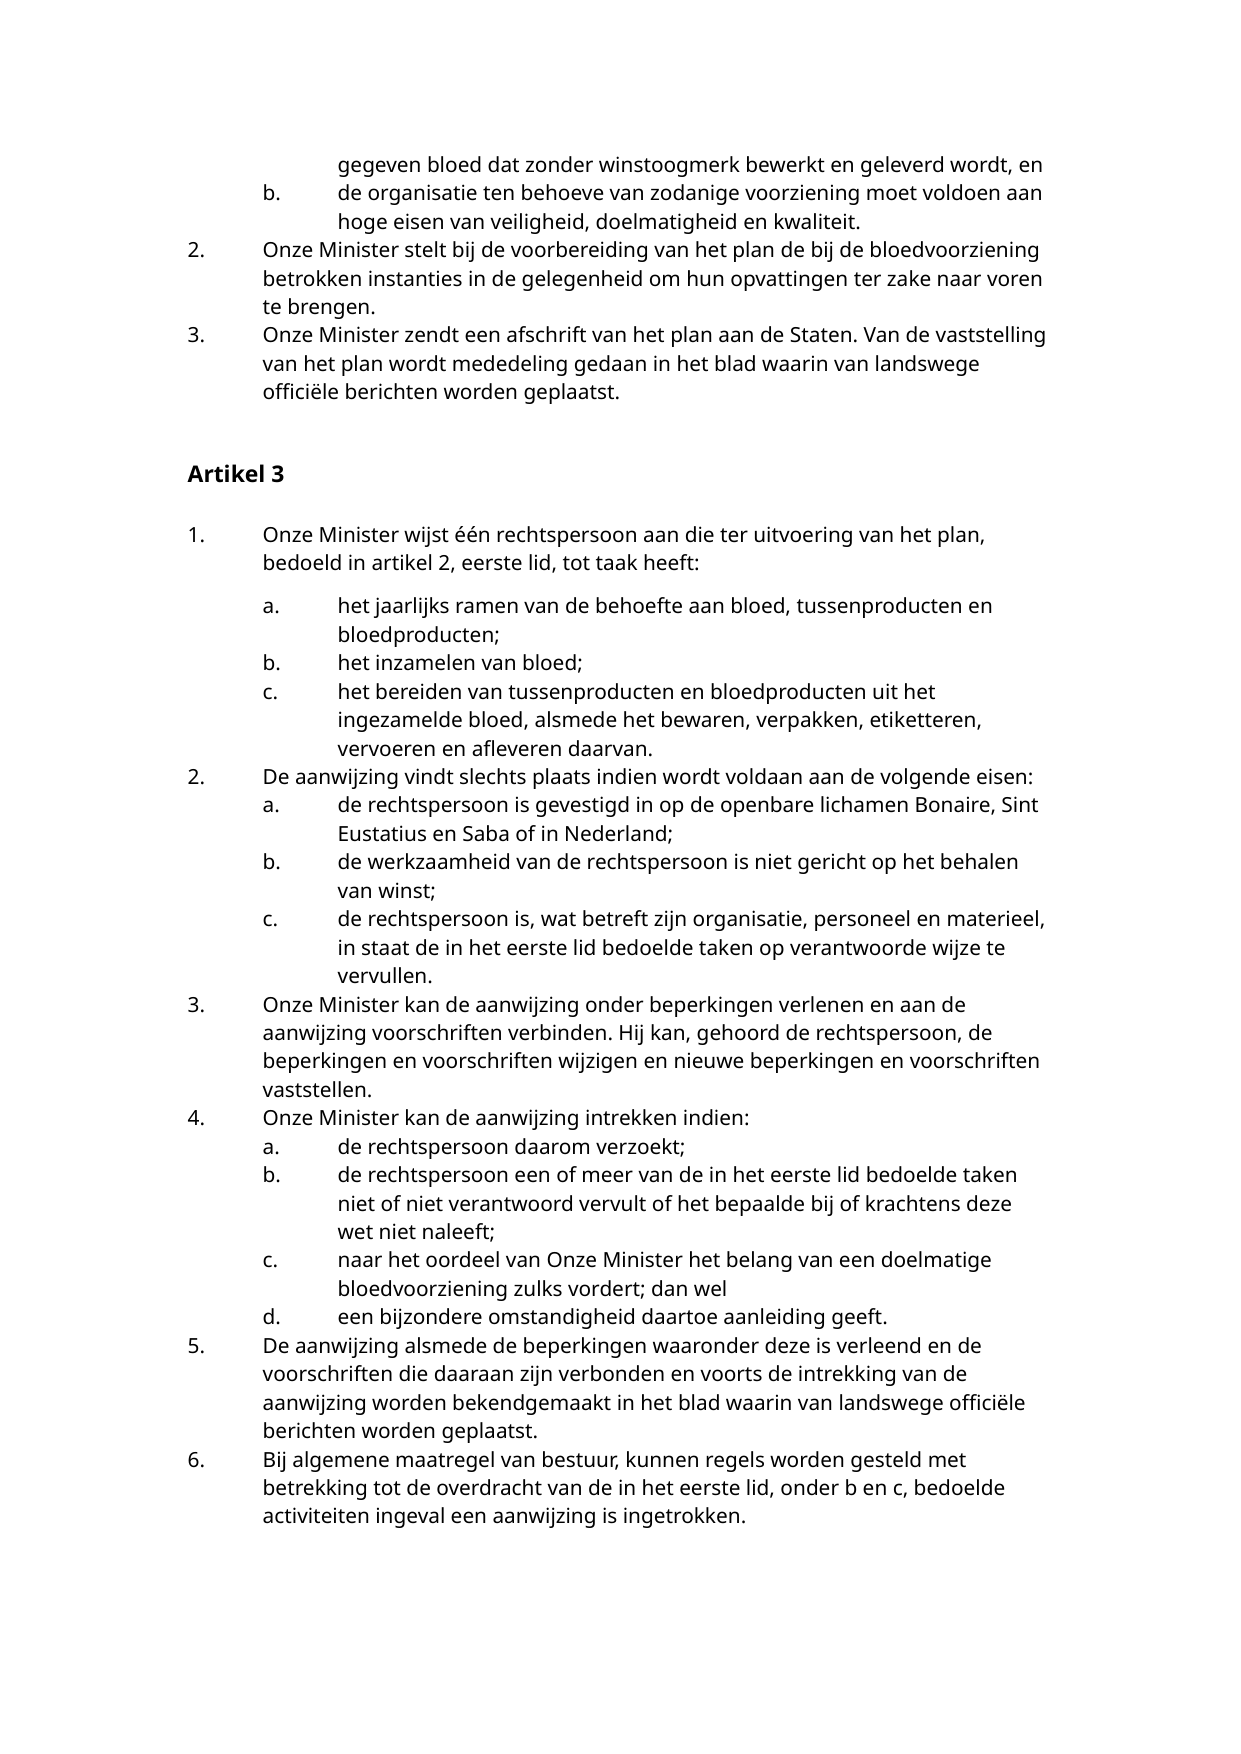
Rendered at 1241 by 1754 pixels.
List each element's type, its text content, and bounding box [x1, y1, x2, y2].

list de rechtspersoon is, wat betreft zijn organisatie, personeel en materieel, in staat de in het eerste lid bedoelde taken op verantwoorde wijze te vervullen. [262, 904, 1053, 990]
list naar het oordeel van Onze Minister het belang van een doelmatige bloedvoorziening zulks vordert; dan wel [262, 1246, 1053, 1302]
list Onze Minister kan de aanwijzing onder beperkingen verlenen en aan de aanwijzing voorschriften verbinden. Hij kan, gehoord de rechtspersoon, de beperkingen en voorschriften wijzigen en nieuwe beperkingen en voorschriften vaststellen. [187, 990, 1053, 1103]
subtitle Artikel 3 [187, 458, 1053, 490]
list het jaarlijks ramen van de behoefte aan bloed, tussenproducten en bloedproducten; [262, 592, 1053, 648]
list het bereiden van tussenproducten en bloedproducten uit het ingezamelde bloed, alsmede het bewaren, verpakken, etiketteren, vervoeren en afleveren daarvan. [262, 677, 1053, 762]
list het inzamelen van bloed; [262, 648, 1053, 677]
list Onze Minister wijst één rechtspersoon aan die ter uitvoering van het plan, bedoeld in artikel 2, eerste lid, tot taak heeft: [187, 520, 1053, 577]
list een bijzondere omstandigheid daartoe aanleiding geeft. [262, 1302, 1053, 1331]
list de rechtspersoon een of meer van de in het eerste lid bedoelde taken niet of niet verantwoord vervult of het bepaalde bij of krachtens deze wet niet naleeft; [262, 1160, 1053, 1246]
list Onze Minister zendt een afschrift van het plan aan de Staten. Van de vaststelling van het plan wordt mededeling gedaan in het blad waarin van landswege officiële berichten worden geplaatst. [187, 321, 1053, 406]
list de rechtspersoon daarom verzoekt; [262, 1132, 1053, 1160]
list de organisatie ten behoeve van zodanige voorziening moet voldoen aan hoge eisen van veiligheid, doelmatigheid en kwaliteit. [262, 178, 1053, 235]
list Onze Minister stelt bij de voorbereiding van het plan de bij de bloedvoorziening betrokken instanties in de gelegenheid om hun opvattingen ter zake naar voren te brengen. [187, 235, 1053, 321]
list De aanwijzing alsmede de beperkingen waaronder deze is verleend en de voorschriften die daaraan zijn verbonden en voorts de intrekking van de aanwijzing worden bekendgemaakt in het blad waarin van landswege officiële berichten worden geplaatst. [187, 1331, 1053, 1445]
list de werkzaamheid van de rechtspersoon is niet gericht op het behalen van winst; [262, 847, 1053, 904]
list De aanwijzing vindt slechts plaats indien wordt voldaan aan de volgende eisen: [187, 762, 1053, 791]
list gegeven bloed dat zonder winstoogmerk bewerkt en geleverd wordt, en [262, 150, 1053, 178]
list de rechtspersoon is gevestigd in op de openbare lichamen Bonaire, Sint Eustatius en Saba of in Nederland; [262, 791, 1053, 847]
list Onze Minister kan de aanwijzing intrekken indien: [187, 1103, 1053, 1132]
list Bij algemene maatregel van bestuur, kunnen regels worden gesteld met betrekking tot de overdracht van de in het eerste lid, onder b en c, bedoelde activiteiten ingeval een aanwijzing is ingetrokken. [187, 1445, 1053, 1530]
